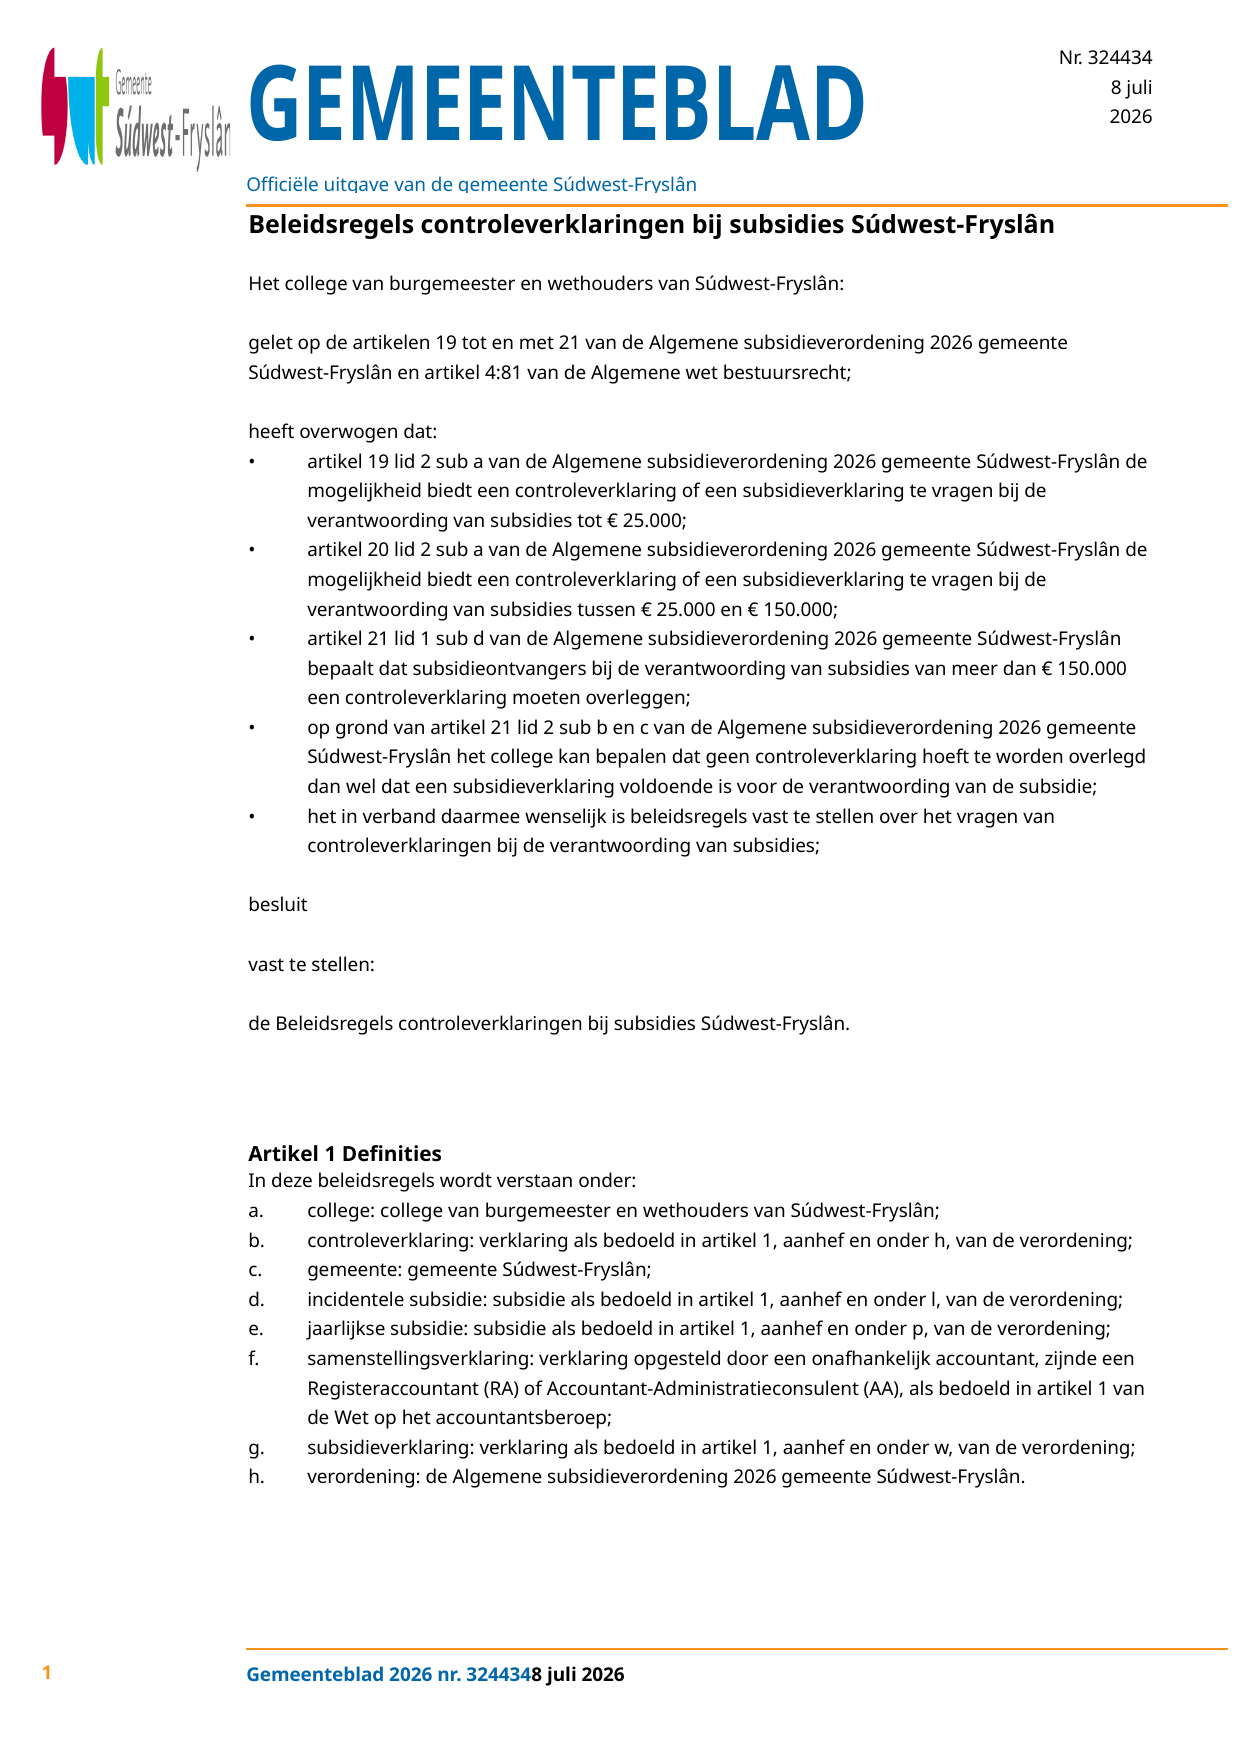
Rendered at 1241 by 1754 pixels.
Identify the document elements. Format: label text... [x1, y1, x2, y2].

text Het college van burgemeester en wethouders van Súdwest-Fryslân: [248, 270, 1152, 296]
text In deze beleidsregels wordt verstaan onder: [248, 1168, 1152, 1193]
list jaarlijkse subsidie: subsidie als bedoeld in artikel 1, aanhef en onder p, van de verordening; [248, 1316, 1152, 1341]
list verordening: de Algemene subsidieverordening 2026 gemeente Súdwest-Fryslân. [248, 1463, 1152, 1489]
text gelet op de artikelen 19 tot en met 21 van de Algemene subsidieverordening 2026 gemeente Súdwest-Fryslân en artikel 4:81 van de Algemene wet bestuursrecht; [248, 329, 1152, 385]
text Artikel 1 Definities [248, 1139, 1152, 1168]
text Beleidsregels controleverklaringen bij subsidies Súdwest-Fryslân [248, 207, 1152, 241]
list samenstellingsverklaring: verklaring opgesteld door een onafhankelijk accountant, zijnde een Registeraccountant (RA) of Accountant-Administratieconsulent (AA), als bedoeld in artikel 1 van de Wet op het accountantsberoep; [248, 1345, 1152, 1430]
list artikel 20 lid 2 sub a van de Algemene subsidieverordening 2026 gemeente Súdwest-Fryslân de mogelijkheid biedt een controleverklaring of een subsidieverklaring te vragen bij de verantwoording van subsidies tussen € 25.000 en € 150.000; [248, 537, 1152, 621]
list gemeente: gemeente Súdwest-Fryslân; [248, 1256, 1152, 1282]
list artikel 19 lid 2 sub a van de Algemene subsidieverordening 2026 gemeente Súdwest-Fryslân de mogelijkheid biedt een controleverklaring of een subsidieverklaring te vragen bij de verantwoording van subsidies tot € 25.000; [248, 448, 1152, 533]
list controleverklaring: verklaring als bedoeld in artikel 1, aanhef en onder h, van de verordening; [248, 1227, 1152, 1252]
text besluit [248, 892, 1152, 917]
list subsidieverklaring: verklaring als bedoeld in artikel 1, aanhef en onder w, van de verordening; [248, 1434, 1152, 1459]
text vast te stellen: [248, 951, 1152, 976]
list op grond van artikel 21 lid 2 sub b en c van de Algemene subsidieverordening 2026 gemeente Súdwest-Fryslân het college kan bepalen dat geen controleverklaring hoeft te worden overlegd dan wel dat een subsidieverklaring voldoende is voor de verantwoording van de subsidie; [248, 714, 1152, 799]
text heeft overwogen dat: [248, 418, 1152, 444]
picture [41, 47, 231, 172]
text de Beleidsregels controleverklaringen bij subsidies Súdwest-Fryslân. [248, 1010, 1152, 1036]
list incidentele subsidie: subsidie als bedoeld in artikel 1, aanhef en onder l, van de verordening; [248, 1286, 1152, 1312]
list het in verband daarmee wenselijk is beleidsregels vast te stellen over het vragen van controleverklaringen bij de verantwoording van subsidies; [248, 803, 1152, 858]
list artikel 21 lid 1 sub d van de Algemene subsidieverordening 2026 gemeente Súdwest-Fryslân bepaalt dat subsidieontvangers bij de verantwoording van subsidies van meer dan € 150.000 een controleverklaring moeten overleggen; [248, 625, 1152, 710]
list college: college van burgemeester en wethouders van Súdwest-Fryslân; [248, 1197, 1152, 1223]
